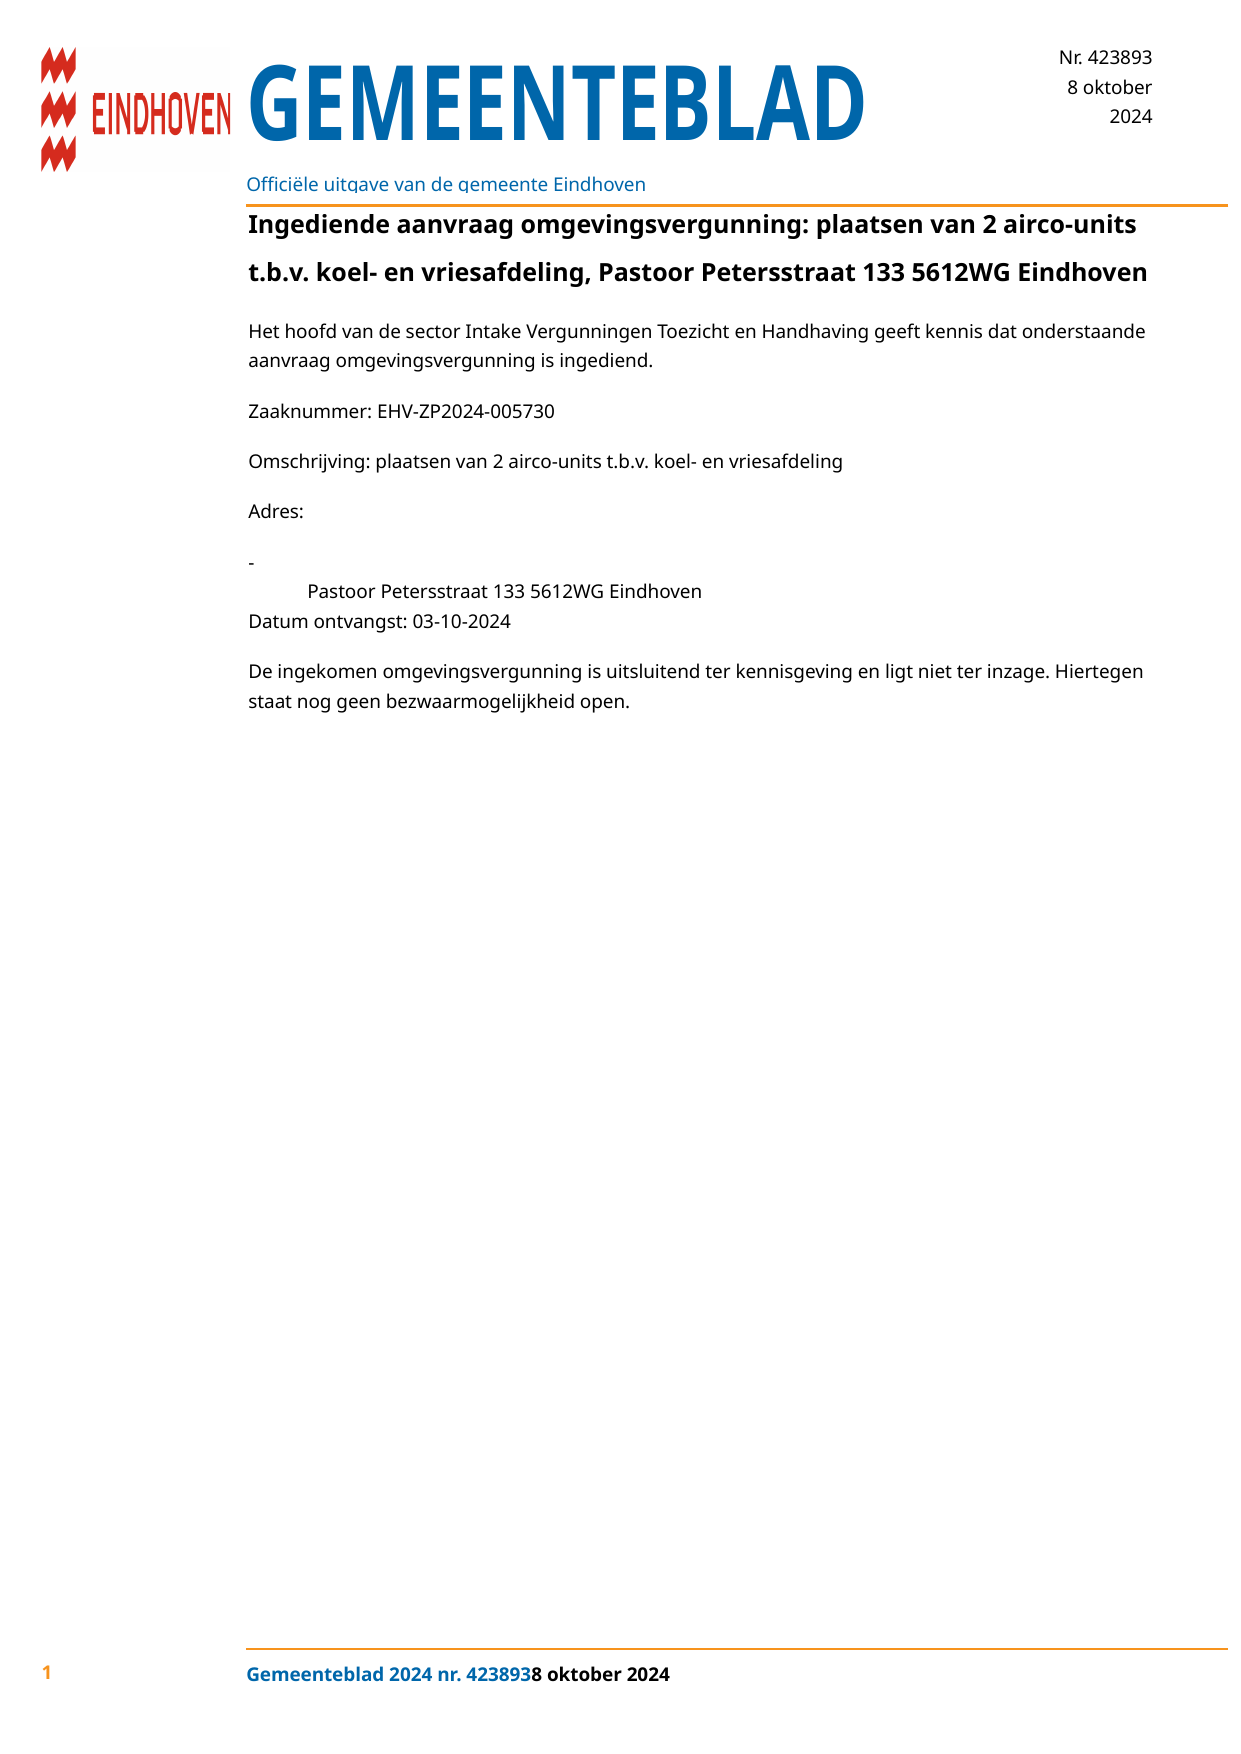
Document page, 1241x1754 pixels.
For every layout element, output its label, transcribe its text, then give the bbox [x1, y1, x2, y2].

text Adres: [248, 499, 1152, 524]
text Ingediende aanvraag omgevingsvergunning: plaatsen van 2 airco-units t.b.v. koel- en vriesafdeling, Pastoor Petersstraat 133 5612WG Eindhoven [248, 207, 1152, 288]
text Datum ontvangst: 03-10-2024 [248, 608, 1152, 634]
text De ingekomen omgevingsvergunning is uitsluitend ter kennisgeving en ligt niet ter inzage. Hiertegen staat nog geen bezwaarmogelijkheid open. [248, 659, 1152, 714]
picture [41, 47, 231, 172]
text Zaaknummer: EHV-ZP2024-005730 [248, 398, 1152, 424]
text Het hoofd van de sector Intake Vergunningen Toezicht en Handhaving geeft kennis dat onderstaande aanvraag omgevingsvergunning is ingediend. [248, 318, 1152, 373]
list Pastoor Petersstraat 133 5612WG Eindhoven [248, 579, 1152, 604]
text Omschrijving: plaatsen van 2 airco-units t.b.v. koel- en vriesafdeling [248, 448, 1152, 474]
